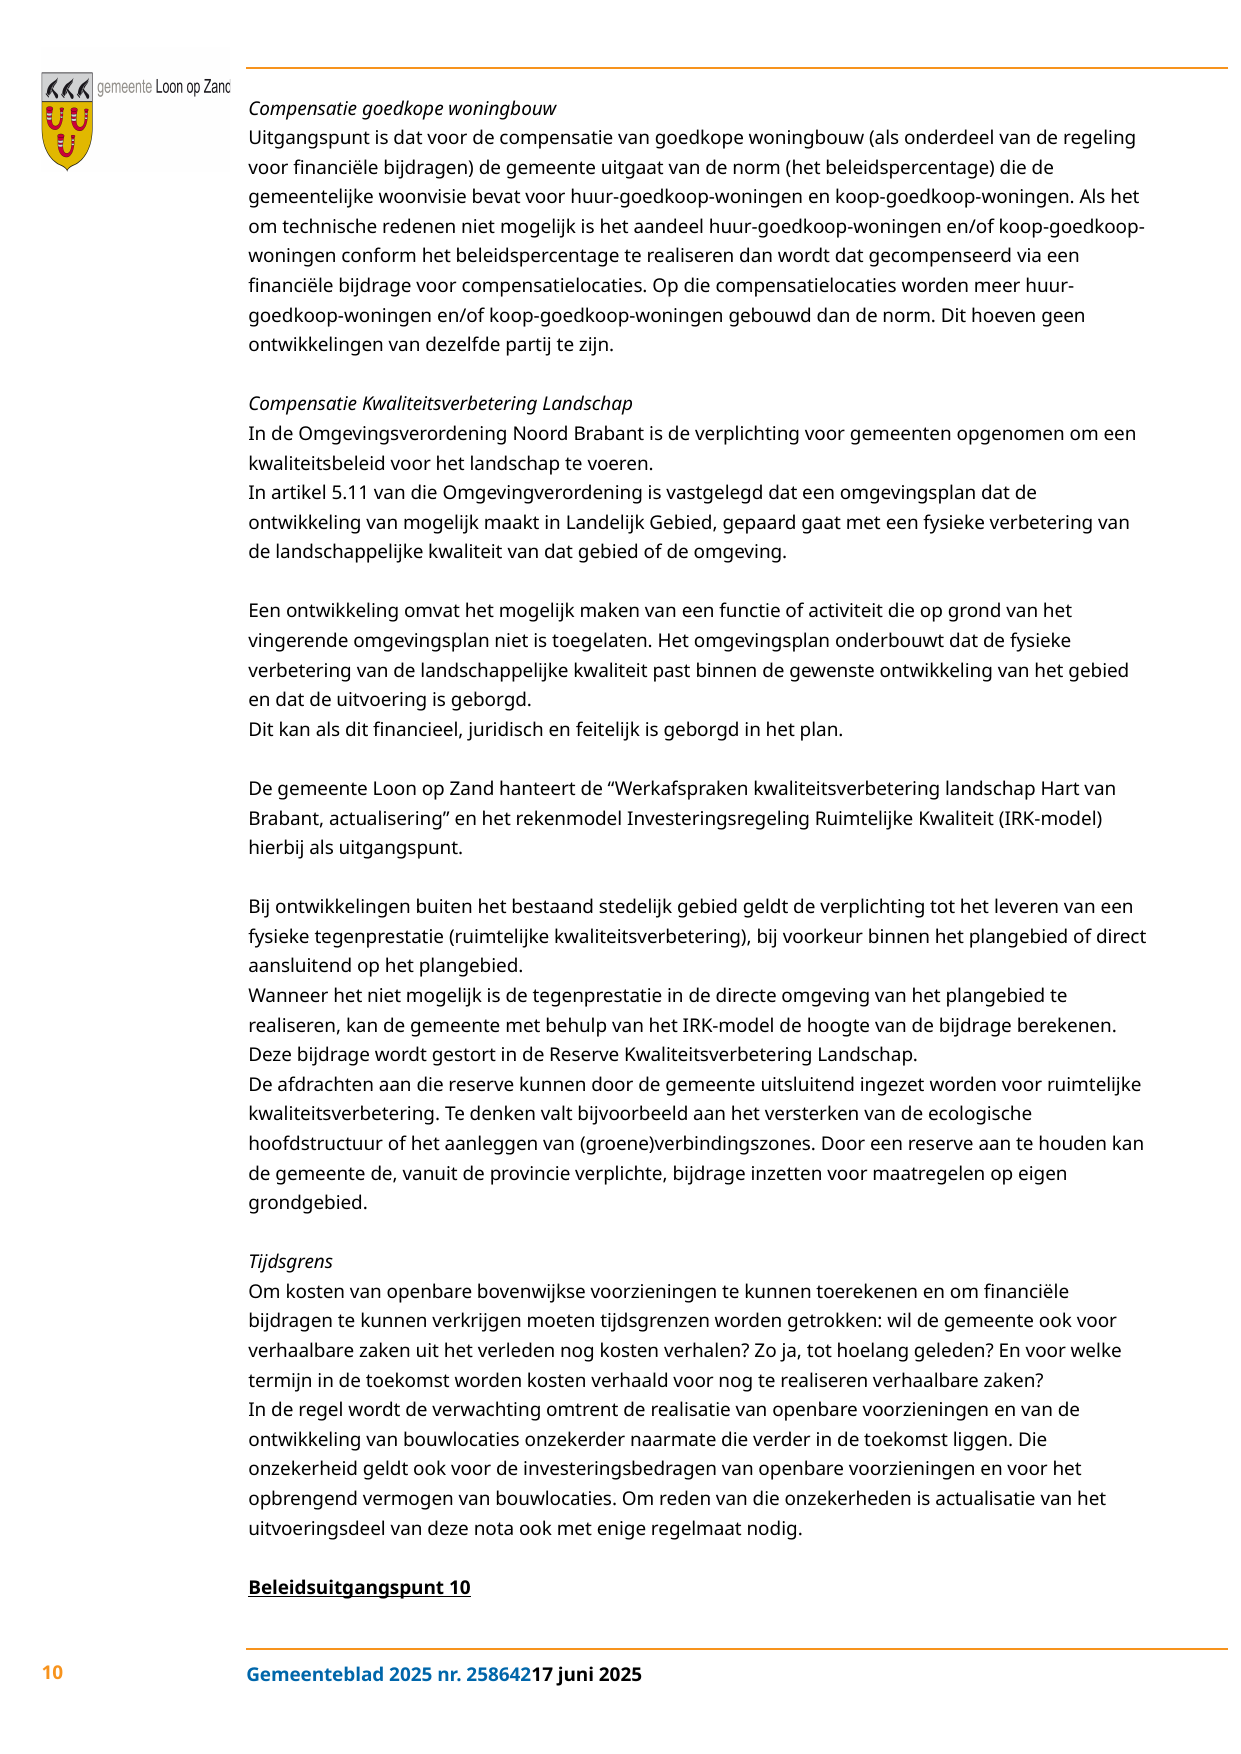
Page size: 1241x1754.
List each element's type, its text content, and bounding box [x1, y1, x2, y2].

text Uitgangspunt is dat voor de compensatie van goedkope woningbouw (als onderdeel van de regeling voor financiële bijdragen) de gemeente uitgaat van de norm (het beleidspercentage) die de gemeentelijke woonvisie bevat voor huur-goedkoop-woningen en koop-goedkoop-woningen. Als het om technische redenen niet mogelijk is het aandeel huur-goedkoop-woningen en/of koop-goedkoop-woningen conform het beleidspercentage te realiseren dan wordt dat gecompenseerd via een financiële bijdrage voor compensatielocaties. Op die compensatielocaties worden meer huur-goedkoop-woningen en/of koop-goedkoop-woningen gebouwd dan de norm. Dit hoeven geen ontwikkelingen van dezelfde partij te zijn. [248, 124, 1152, 357]
text Dit kan als dit financieel, juridisch en feitelijk is geborgd in het plan. [248, 716, 1152, 742]
text Compensatie goedkope woningbouw [248, 95, 1152, 121]
table_header Beleidsuitgangspunt 10 [248, 1574, 1152, 1600]
text Een ontwikkeling omvat het mogelijk maken van een functie of activiteit die op grond van het vingerende omgevingsplan niet is toegelaten. Het omgevingsplan onderbouwt dat de fysieke verbetering van de landschappelijke kwaliteit past binnen de gewenste ontwikkeling van het gebied en dat de uitvoering is geborgd. [248, 598, 1152, 712]
text In de Omgevingsverordening Noord Brabant is de verplichting voor gemeenten opgenomen om een kwaliteitsbeleid voor het landschap te voeren. [248, 420, 1152, 476]
text Bij ontwikkelingen buiten het bestaand stedelijk gebied geldt de verplichting tot het leveren van een fysieke tegenprestatie (ruimtelijke kwaliteitsverbetering), bij voorkeur binnen het plangebied of direct aansluitend op het plangebied. [248, 893, 1152, 978]
text De gemeente Loon op Zand hanteert de “Werkafspraken kwaliteitsverbetering landschap Hart van Brabant, actualisering” en het rekenmodel Investeringsregeling Ruimtelijke Kwaliteit (IRK-model) hierbij als uitgangspunt. [248, 775, 1152, 860]
picture [41, 47, 231, 172]
text Compensatie Kwaliteitsverbetering Landschap [248, 391, 1152, 416]
text In de regel wordt de verwachting omtrent de realisatie van openbare voorzieningen en van de ontwikkeling van bouwlocaties onzekerder naarmate die verder in de toekomst liggen. Die onzekerheid geldt ook voor de investeringsbedragen van openbare voorzieningen en voor het opbrengend vermogen van bouwlocaties. Om reden van die onzekerheden is actualisatie van het uitvoeringsdeel van deze nota ook met enige regelmaat nodig. [248, 1396, 1152, 1541]
text De afdrachten aan die reserve kunnen door de gemeente uitsluitend ingezet worden voor ruimtelijke kwaliteitsverbetering. Te denken valt bijvoorbeeld aan het versterken van de ecologische hoofdstructuur of het aanleggen van (groene)verbindingszones. Door een reserve aan te houden kan de gemeente de, vanuit de provincie verplichte, bijdrage inzetten voor maatregelen op eigen grondgebied. [248, 1071, 1152, 1215]
text In artikel 5.11 van die Omgevingverordening is vastgelegd dat een omgevingsplan dat de ontwikkeling van mogelijk maakt in Landelijk Gebied, gepaard gaat met een fysieke verbetering van de landschappelijke kwaliteit van dat gebied of de omgeving. [248, 479, 1152, 564]
text Om kosten van openbare bovenwijkse voorzieningen te kunnen toerekenen en om financiële bijdragen te kunnen verkrijgen moeten tijdsgrenzen worden getrokken: wil de gemeente ook voor verhaalbare zaken uit het verleden nog kosten verhalen? Zo ja, tot hoelang geleden? En voor welke termijn in de toekomst worden kosten verhaald voor nog te realiseren verhaalbare zaken? [248, 1278, 1152, 1393]
text Tijdsgrens [248, 1248, 1152, 1274]
text Wanneer het niet mogelijk is de tegenprestatie in de directe omgeving van het plangebied te realiseren, kan de gemeente met behulp van het IRK-model de hoogte van de bijdrage berekenen. Deze bijdrage wordt gestort in de Reserve Kwaliteitsverbetering Landschap. [248, 982, 1152, 1067]
